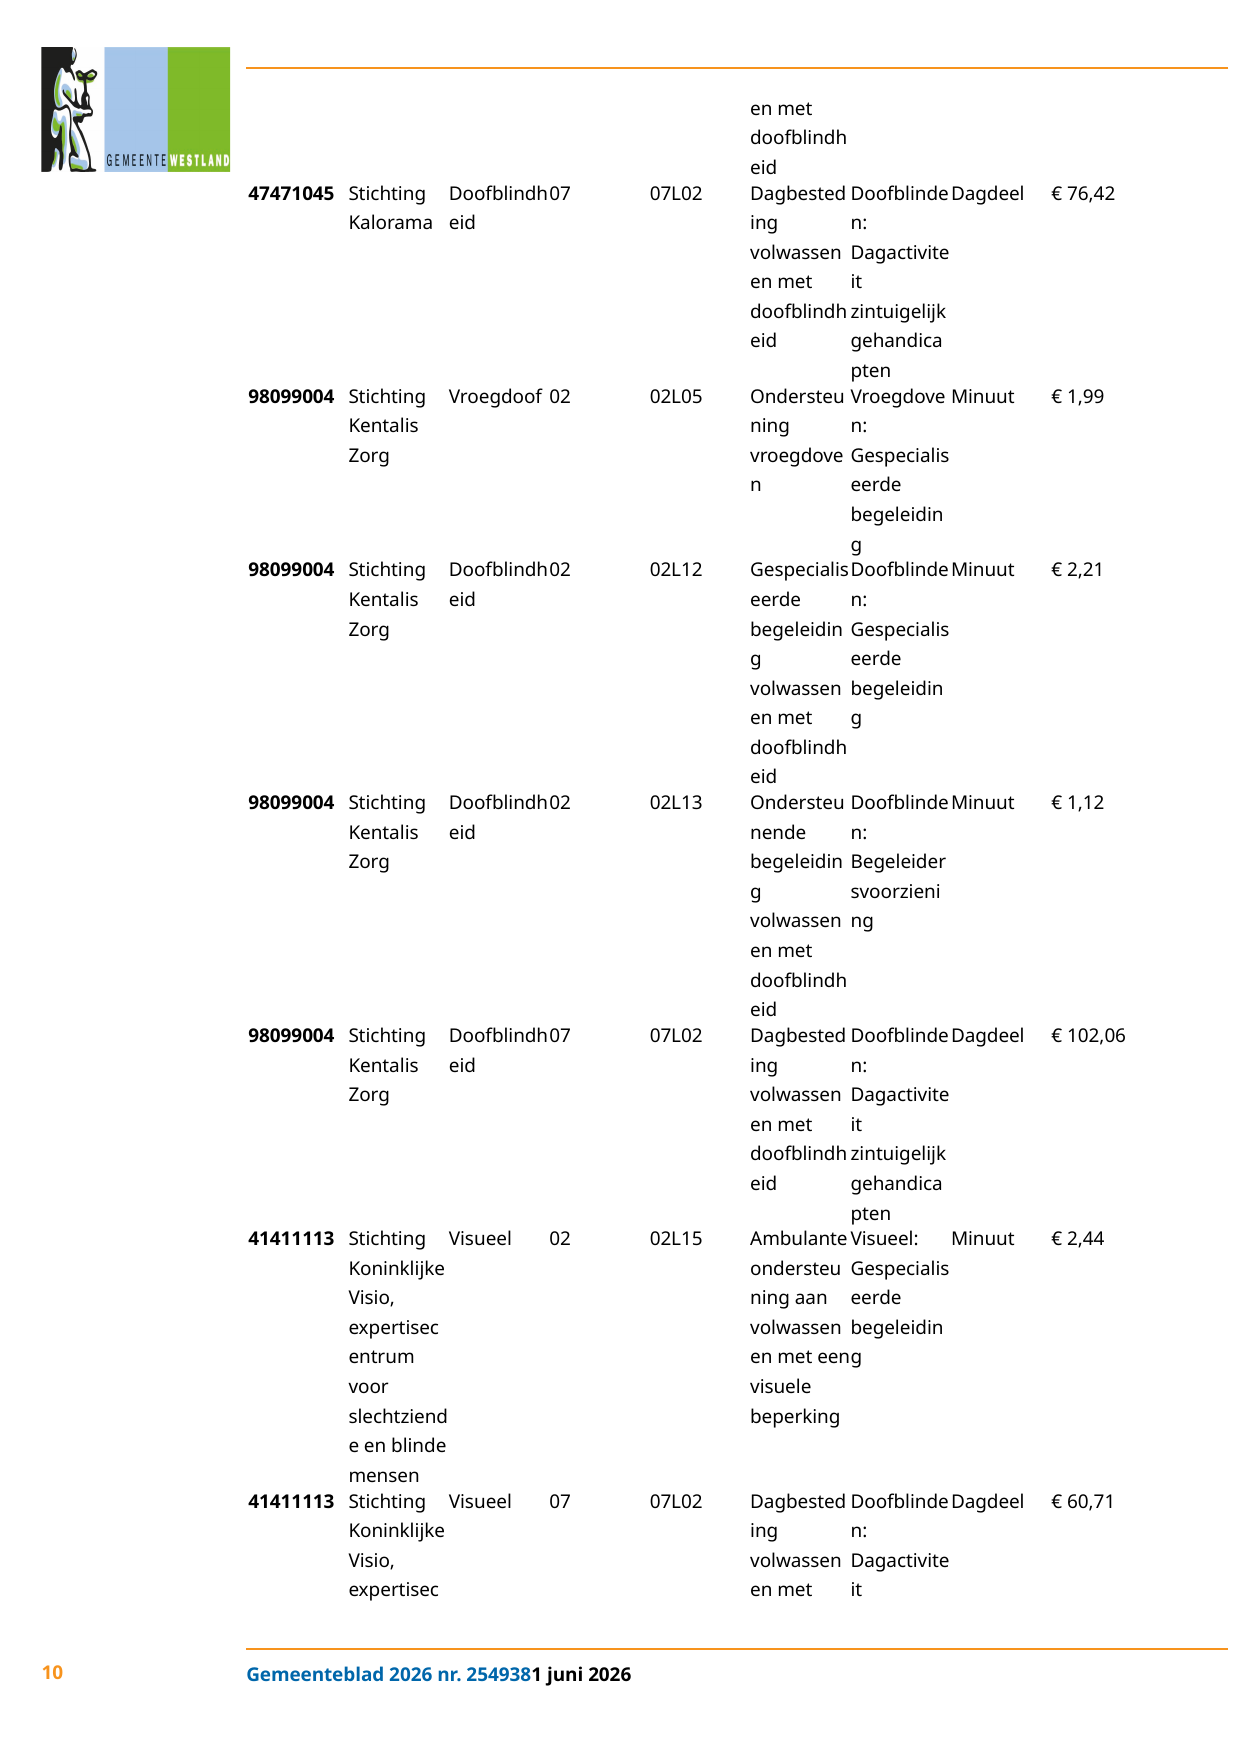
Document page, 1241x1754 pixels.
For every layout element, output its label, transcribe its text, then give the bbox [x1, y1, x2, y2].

table_cell Minuut [951, 1225, 1051, 1488]
table_cell [850, 95, 951, 180]
table_cell Doofblinden: Dagactiviteit zintuigelijk gehandicapten [850, 1022, 951, 1225]
table_cell 02L12 [650, 557, 750, 789]
table_cell Dagbesteding volwassenen met doofblindheid [750, 180, 850, 383]
table_cell € 1,99 [1051, 383, 1152, 557]
table_cell € 102,06 [1051, 1022, 1152, 1225]
table_cell Ondersteuning vroegdoven [750, 383, 850, 557]
table_cell 07L02 [650, 1022, 750, 1225]
table_cell 02L15 [650, 1225, 750, 1488]
picture [41, 47, 231, 172]
table_cell Doofblindheid [449, 557, 549, 789]
table_cell Stichting Kentalis Zorg [348, 789, 449, 1022]
table_cell 02L13 [650, 789, 750, 1022]
table_cell 47471045 [248, 180, 348, 383]
table_cell Minuut [951, 557, 1051, 789]
table_cell Stichting Kentalis Zorg [348, 557, 449, 789]
table_cell Stichting Koninklijke Visio, expertisecentrum voor slechtziende en blinde mensen [348, 1225, 449, 1488]
table_cell Vroegdoven: Gespecialiseerde begeleiding [850, 383, 951, 557]
table_cell Dagdeel [951, 1488, 1051, 1602]
table_cell 02 [549, 789, 649, 1022]
table_cell € 76,42 [1051, 180, 1152, 383]
table_cell € 2,21 [1051, 557, 1152, 789]
table_cell en met doofblindheid [750, 95, 850, 180]
table_cell [951, 95, 1051, 180]
table_cell Stichting Kentalis Zorg [348, 1022, 449, 1225]
table_cell € 2,44 [1051, 1225, 1152, 1488]
table_cell Dagdeel [951, 180, 1051, 383]
table_cell 07 [549, 1488, 649, 1602]
table_cell [549, 95, 649, 180]
table_cell [348, 95, 449, 180]
table_cell 07L02 [650, 1488, 750, 1602]
table_cell Stichting Kalorama [348, 180, 449, 383]
table_cell € 60,71 [1051, 1488, 1152, 1602]
table_cell Minuut [951, 789, 1051, 1022]
table_cell 07 [549, 180, 649, 383]
table_cell 02 [549, 557, 649, 789]
table_cell 07 [549, 1022, 649, 1225]
table_cell 98099004 [248, 557, 348, 789]
table_cell € 1,12 [1051, 789, 1152, 1022]
table_cell Doofblindheid [449, 1022, 549, 1225]
table_cell 02 [549, 383, 649, 557]
table_cell 98099004 [248, 1022, 348, 1225]
table_cell 98099004 [248, 789, 348, 1022]
table_cell Doofblinden: Dagactiviteit [850, 1488, 951, 1602]
table_cell [650, 95, 750, 180]
table_cell Stichting Koninklijke Visio, expertisec [348, 1488, 449, 1602]
table_cell 41411113 [248, 1488, 348, 1602]
table_cell Visueel [449, 1488, 549, 1602]
table_cell Doofblindheid [449, 789, 549, 1022]
table_cell 02L05 [650, 383, 750, 557]
table_cell [248, 95, 348, 180]
table_cell Vroegdoof [449, 383, 549, 557]
table_cell Doofblinden: Begeleidersvoorziening [850, 789, 951, 1022]
table_cell [1051, 95, 1152, 180]
table_cell Dagbesteding volwassenen met [750, 1488, 850, 1602]
table_cell Visueel [449, 1225, 549, 1488]
table_cell Stichting Kentalis Zorg [348, 383, 449, 557]
table_cell 41411113 [248, 1225, 348, 1488]
table_cell Ondersteunende begeleiding volwassenen met doofblindheid [750, 789, 850, 1022]
table_cell 98099004 [248, 383, 348, 557]
table_cell Doofblindheid [449, 180, 549, 383]
table_cell 02 [549, 1225, 649, 1488]
table_cell Minuut [951, 383, 1051, 557]
table_cell Doofblinden: Gespecialiseerde begeleiding [850, 557, 951, 789]
table_cell Visueel: Gespecialiseerde begeleiding [850, 1225, 951, 1488]
table_cell Doofblinden: Dagactiviteit zintuigelijk gehandicapten [850, 180, 951, 383]
table_cell Dagbesteding volwassenen met doofblindheid [750, 1022, 850, 1225]
table_cell [449, 95, 549, 180]
table_cell Gespecialiseerde begeleiding volwassenen met doofblindheid [750, 557, 850, 789]
table_cell 07L02 [650, 180, 750, 383]
table_cell Ambulante ondersteuning aan volwassenen met een visuele beperking [750, 1225, 850, 1488]
table_cell Dagdeel [951, 1022, 1051, 1225]
